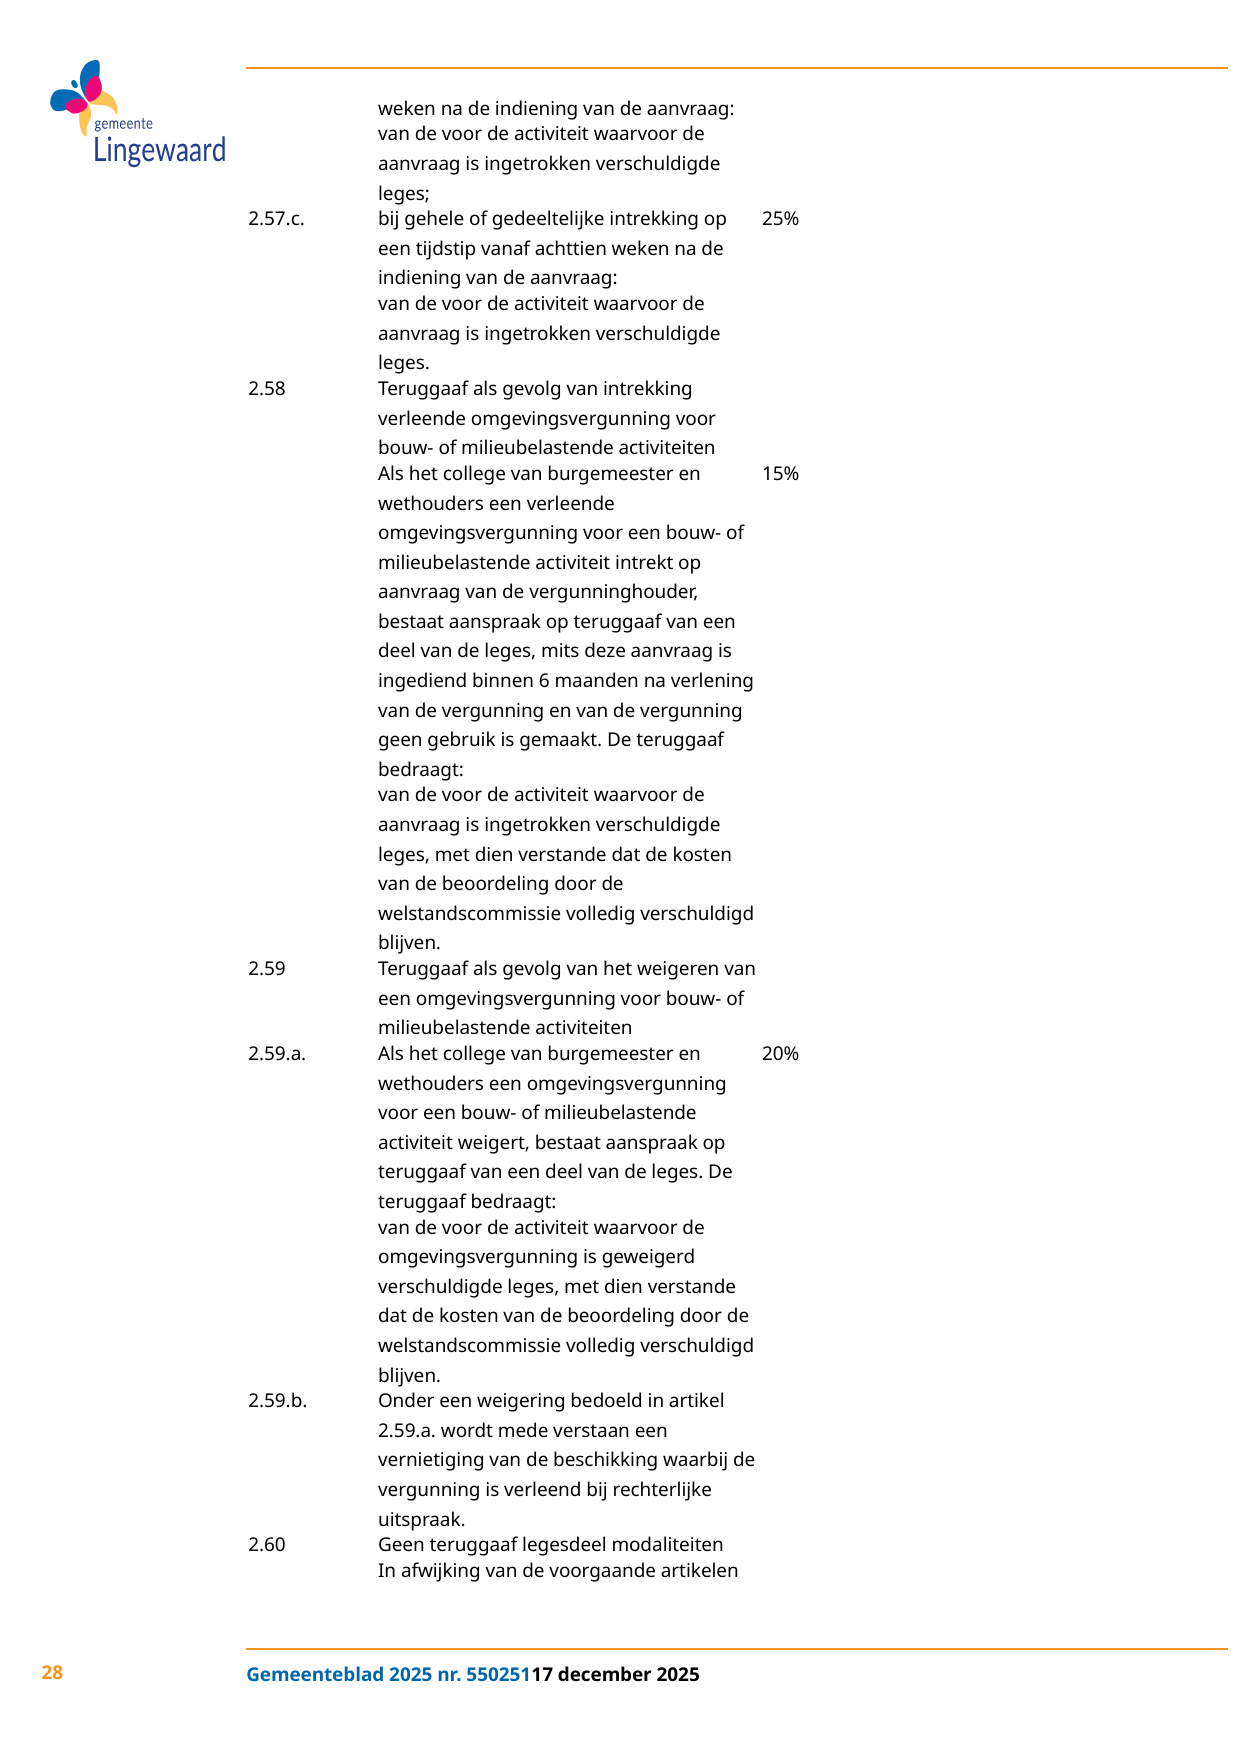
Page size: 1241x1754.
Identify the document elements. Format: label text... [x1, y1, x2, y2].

table_cell [1022, 205, 1152, 290]
table_cell [762, 1557, 1022, 1583]
table_cell [1022, 782, 1152, 955]
table_cell Als het college van burgemeester en wethouders een omgevingsvergunning voor een bouw- of milieubelastende activiteit weigert, bestaat aanspraak op teruggaaf van een deel van de leges. De teruggaaf bedraagt: [378, 1040, 762, 1214]
table_cell 25% [762, 205, 1022, 290]
table_cell Teruggaaf als gevolg van het weigeren van een omgevingsvergunning voor bouw- of milieubelastende activiteiten [378, 955, 762, 1040]
table_cell [1022, 95, 1152, 121]
table_cell In afwijking van de voorgaande artikelen [378, 1557, 762, 1583]
table_cell [248, 290, 378, 375]
table_cell [762, 1388, 1022, 1532]
table_cell [248, 460, 378, 782]
table_cell [1022, 955, 1152, 1040]
table_cell Als het college van burgemeester en wethouders een verleende omgevingsvergunning voor een bouw- of milieubelastende activiteit intrekt op aanvraag van de vergunninghouder, bestaat aanspraak op teruggaaf van een deel van de leges, mits deze aanvraag is ingediend binnen 6 maanden na verlening van de vergunning en van de vergunning geen gebruik is gemaakt. De teruggaaf bedraagt: [378, 460, 762, 782]
table_cell [248, 1557, 378, 1583]
table_cell [248, 782, 378, 955]
table_cell [1022, 1388, 1152, 1532]
table_cell [762, 1532, 1022, 1557]
table_cell [1022, 1040, 1152, 1214]
table_cell [1022, 1214, 1152, 1387]
table_cell 20% [762, 1040, 1022, 1214]
table_cell [762, 375, 1022, 460]
table_cell [1022, 375, 1152, 460]
table_cell 15% [762, 460, 1022, 782]
table_cell van de voor de activiteit waarvoor de omgevingsvergunning is geweigerd verschuldigde leges, met dien verstande dat de kosten van de beoordeling door de welstandscommissie volledig verschuldigd blijven. [378, 1214, 762, 1387]
table_cell 2.57.c. [248, 205, 378, 290]
table_cell [1022, 121, 1152, 205]
table_cell [1022, 1532, 1152, 1557]
table_cell 2.59 [248, 955, 378, 1040]
table_cell van de voor de activiteit waarvoor de aanvraag is ingetrokken verschuldigde leges. [378, 290, 762, 375]
table_cell [762, 290, 1022, 375]
picture [41, 47, 231, 172]
table_cell weken na de indiening van de aanvraag: [378, 95, 762, 121]
table_cell [248, 1214, 378, 1387]
table_cell [1022, 1557, 1152, 1583]
table_cell [762, 121, 1022, 205]
table_cell [762, 1214, 1022, 1387]
table_cell van de voor de activiteit waarvoor de aanvraag is ingetrokken verschuldigde leges, met dien verstande dat de kosten van de beoordeling door de welstandscommissie volledig verschuldigd blijven. [378, 782, 762, 955]
table_cell bij gehele of gedeeltelijke intrekking op een tijdstip vanaf achttien weken na de indiening van de aanvraag: [378, 205, 762, 290]
table_cell van de voor de activiteit waarvoor de aanvraag is ingetrokken verschuldigde leges; [378, 121, 762, 205]
table_cell [248, 121, 378, 205]
table_cell Onder een weigering bedoeld in artikel 2.59.a. wordt mede verstaan een vernietiging van de beschikking waarbij de vergunning is verleend bij rechterlijke uitspraak. [378, 1388, 762, 1532]
table_cell [762, 955, 1022, 1040]
table_cell [1022, 290, 1152, 375]
table_cell 2.60 [248, 1532, 378, 1557]
table_cell [762, 782, 1022, 955]
table_cell [762, 95, 1022, 121]
table_cell 2.59.b. [248, 1388, 378, 1532]
table_cell 2.58 [248, 375, 378, 460]
table_cell 2.59.a. [248, 1040, 378, 1214]
table_cell Teruggaaf als gevolg van intrekking verleende omgevingsvergunning voor bouw- of milieubelastende activiteiten [378, 375, 762, 460]
table_cell [1022, 460, 1152, 782]
table_cell [248, 95, 378, 121]
table_cell Geen teruggaaf legesdeel modaliteiten [378, 1532, 762, 1557]
